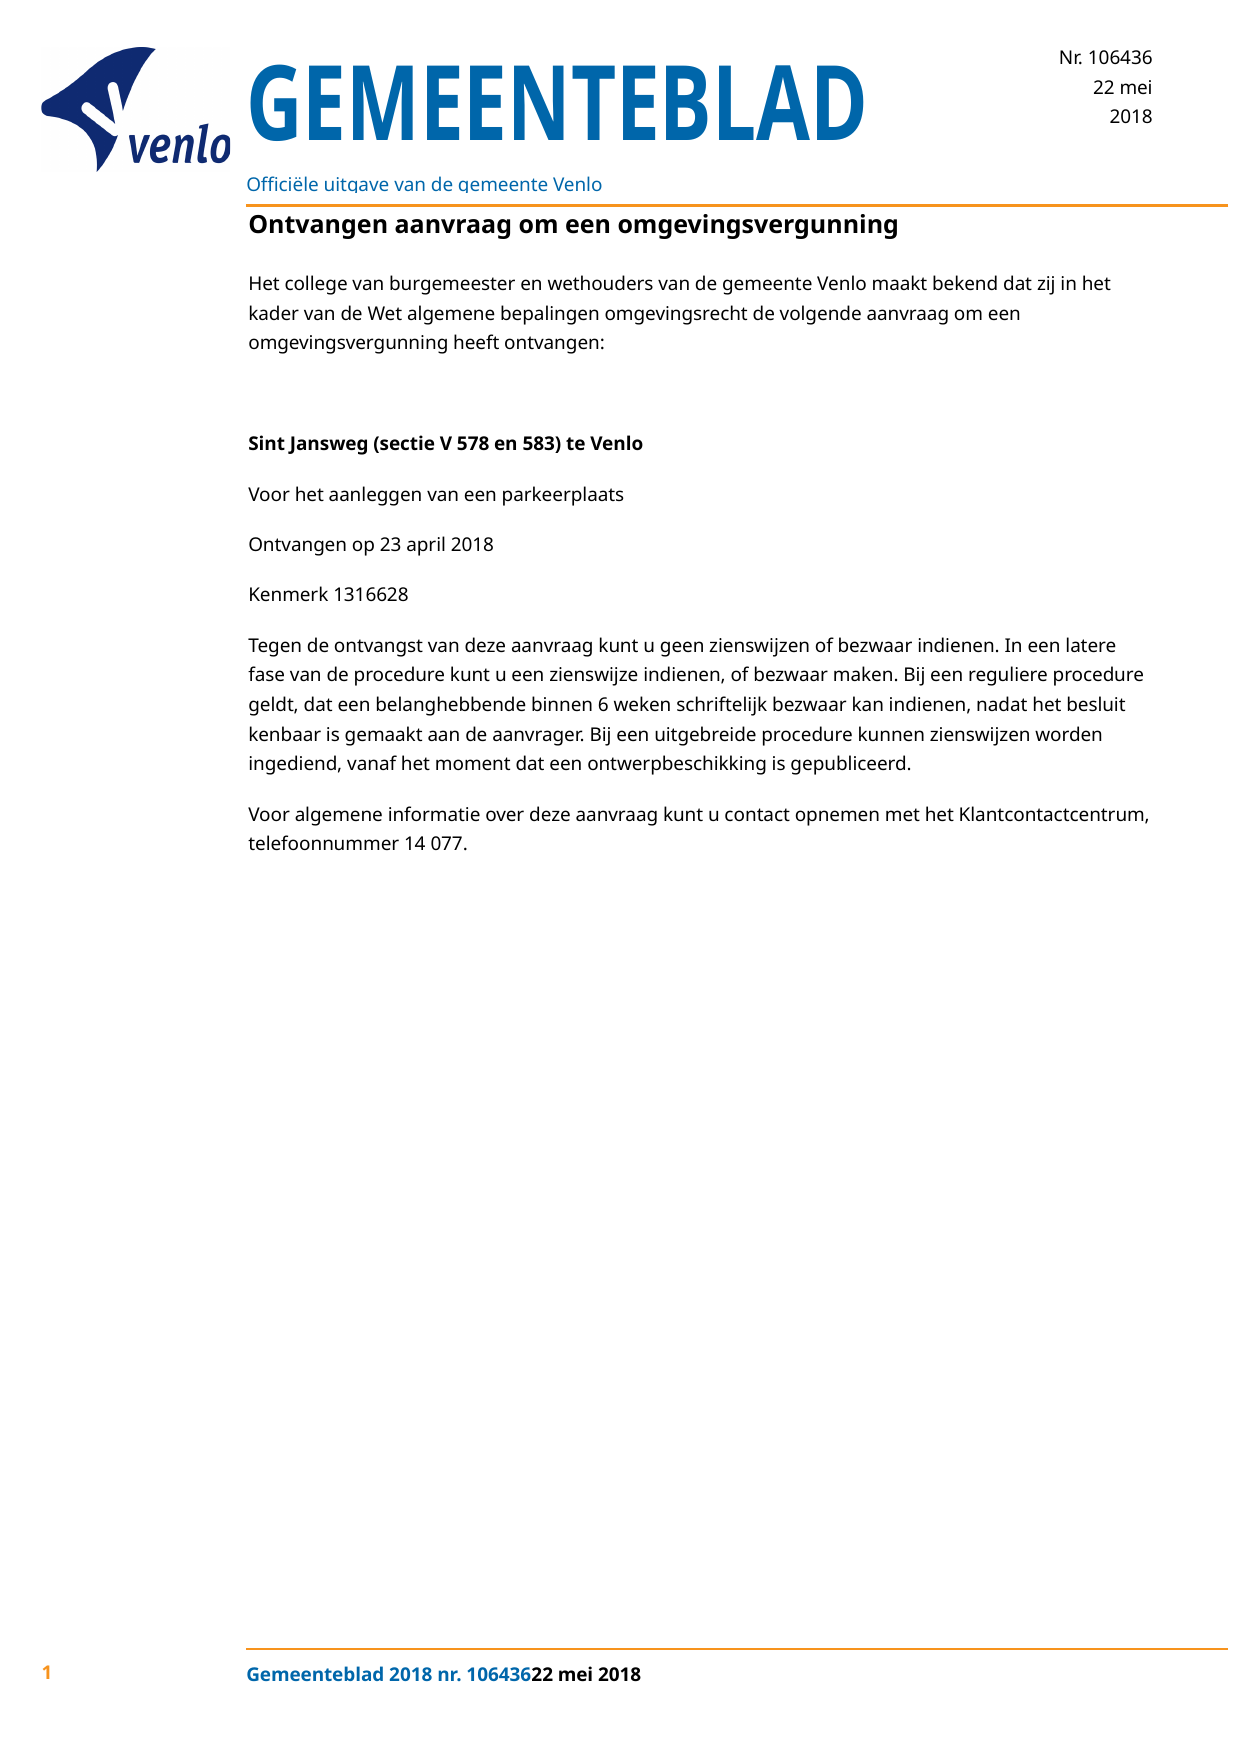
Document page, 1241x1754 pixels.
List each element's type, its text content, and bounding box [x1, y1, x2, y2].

text Ontvangen aanvraag om een omgevingsvergunning [248, 207, 1152, 241]
text Sint Jansweg (sectie V 578 en 583) te Venlo [248, 430, 1152, 456]
text Voor algemene informatie over deze aanvraag kunt u contact opnemen met het Klantcontactcentrum, telefoonnummer 14 077. [248, 801, 1152, 856]
text Kenmerk 1316628 [248, 582, 1152, 607]
text Ontvangen op 23 april 2018 [248, 531, 1152, 557]
picture [41, 47, 231, 172]
text Het college van burgemeester en wethouders van de gemeente Venlo maakt bekend dat zij in het kader van de Wet algemene bepalingen omgevingsrecht de volgende aanvraag om een omgevingsvergunning heeft ontvangen: [248, 270, 1152, 355]
text Voor het aanleggen van een parkeerplaats [248, 481, 1152, 506]
text Tegen de ontvangst van deze aanvraag kunt u geen zienswijzen of bezwaar indienen. In een latere fase van de procedure kunt u een zienswijze indienen, of bezwaar maken. Bij een reguliere procedure geldt, dat een belanghebbende binnen 6 weken schriftelijk bezwaar kan indienen, nadat het besluit kenbaar is gemaakt aan de aanvrager. Bij een uitgebreide procedure kunnen zienswijzen worden ingediend, vanaf het moment dat een ontwerpbeschikking is gepubliceerd. [248, 632, 1152, 776]
